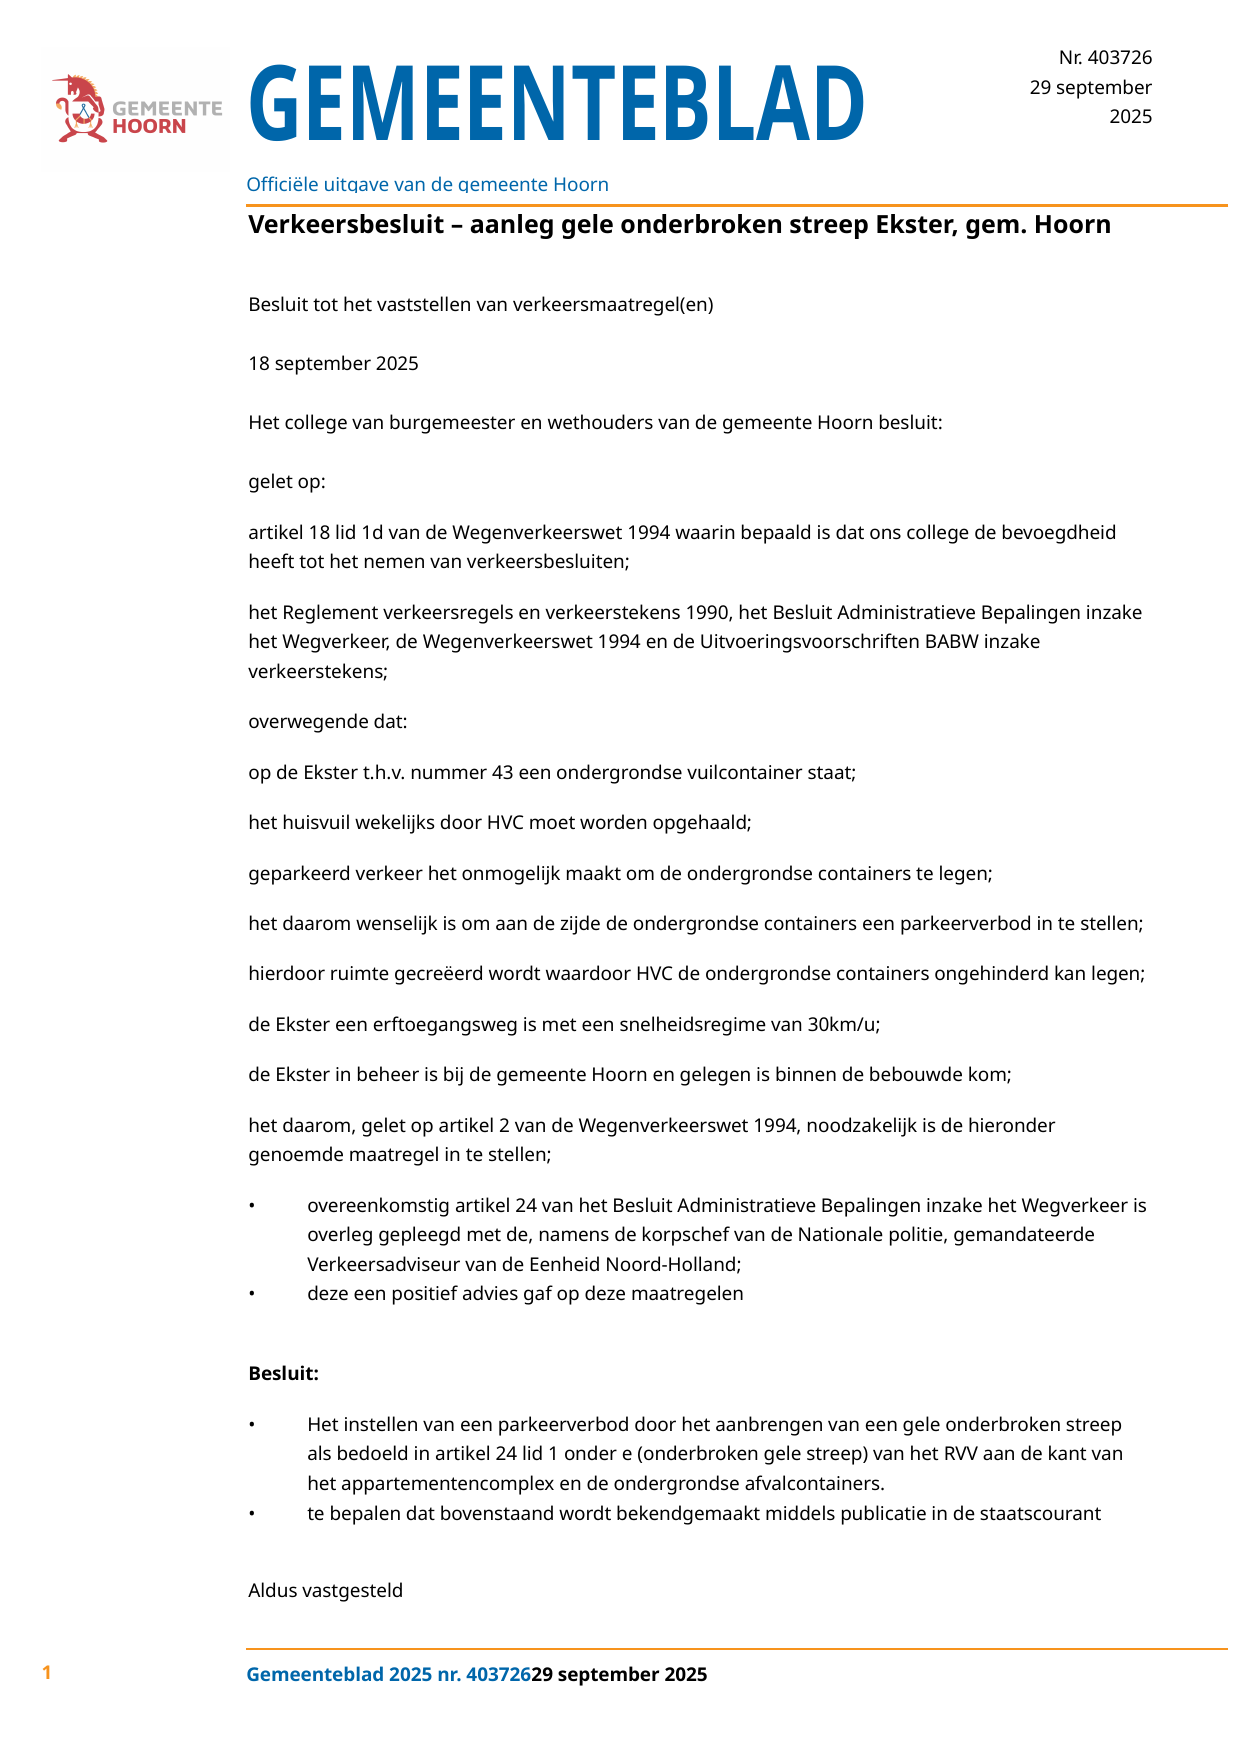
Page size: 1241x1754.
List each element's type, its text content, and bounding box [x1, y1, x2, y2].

text Het college van burgemeester en wethouders van de gemeente Hoorn besluit: [248, 409, 1152, 435]
text de Ekster in beheer is bij de gemeente Hoorn en gelegen is binnen de bebouwde kom; [248, 1061, 1152, 1087]
text 18 september 2025 [248, 350, 1152, 376]
text overwegende dat: [248, 708, 1152, 734]
text Aldus vastgesteld [248, 1577, 1152, 1603]
text het huisvuil wekelijks door HVC moet worden opgehaald; [248, 809, 1152, 835]
text de Ekster een erftoegangsweg is met een snelheidsregime van 30km/u; [248, 1011, 1152, 1037]
list Het instellen van een parkeerverbod door het aanbrengen van een gele onderbroken streep als bedoeld in artikel 24 lid 1 onder e (onderbroken gele streep) van het RVV aan de kant van het appartementencomplex en de ondergrondse afvalcontainers. [248, 1411, 1152, 1496]
list overeenkomstig artikel 24 van het Besluit Administratieve Bepalingen inzake het Wegverkeer is overleg gepleegd met de, namens de korpschef van de Nationale politie, gemandateerde Verkeersadviseur van de Eenheid Noord-Holland; [248, 1192, 1152, 1277]
text Verkeersbesluit – aanleg gele onderbroken streep Ekster, gem. Hoorn [248, 207, 1152, 241]
text Besluit tot het vaststellen van verkeersmaatregel(en) [248, 291, 1152, 317]
text het daarom, gelet op artikel 2 van de Wegenverkeerswet 1994, noodzakelijk is de hieronder genoemde maatregel in te stellen; [248, 1112, 1152, 1167]
list deze een positief advies gaf op deze maatregelen [248, 1281, 1152, 1306]
text gelet op: [248, 468, 1152, 494]
text geparkeerd verkeer het onmogelijk maakt om de ondergrondse containers te legen; [248, 860, 1152, 886]
text het daarom wenselijk is om aan de zijde de ondergrondse containers een parkeerverbod in te stellen; [248, 910, 1152, 936]
list te bepalen dat bovenstaand wordt bekendgemaakt middels publicatie in de staatscourant [248, 1500, 1152, 1526]
text het Reglement verkeersregels en verkeerstekens 1990, het Besluit Administratieve Bepalingen inzake het Wegverkeer, de Wegenverkeerswet 1994 en de Uitvoeringsvoorschriften BABW inzake verkeerstekens; [248, 599, 1152, 684]
text Besluit: [248, 1361, 1152, 1386]
text hierdoor ruimte gecreëerd wordt waardoor HVC de ondergrondse containers ongehinderd kan legen; [248, 961, 1152, 986]
picture [41, 47, 231, 172]
text op de Ekster t.h.v. nummer 43 een ondergrondse vuilcontainer staat; [248, 759, 1152, 785]
text artikel 18 lid 1d van de Wegenverkeerswet 1994 waarin bepaald is dat ons college de bevoegdheid heeft tot het nemen van verkeersbesluiten; [248, 519, 1152, 574]
